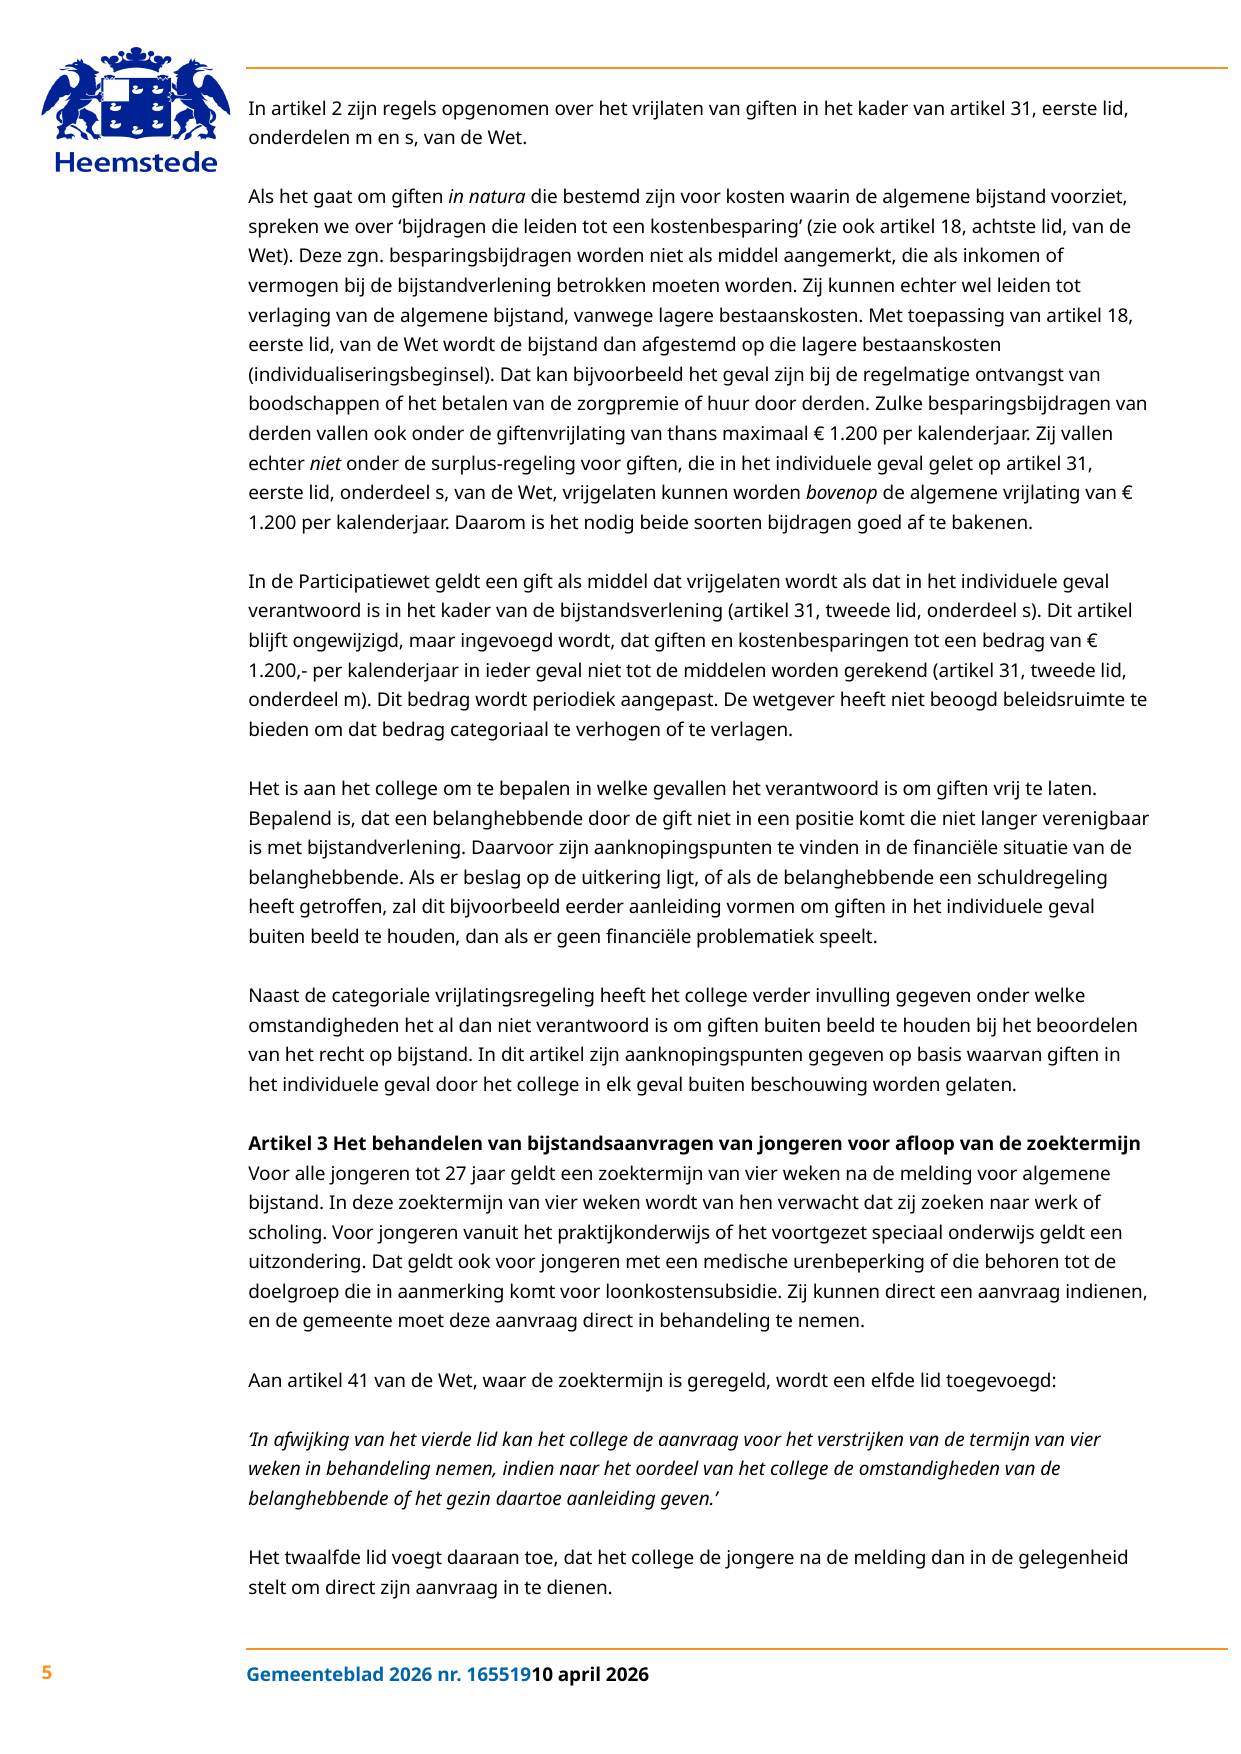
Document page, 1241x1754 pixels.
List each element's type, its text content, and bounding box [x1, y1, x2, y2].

text Artikel 3 Het behandelen van bijstandsaanvragen van jongeren voor afloop van de zoektermijn [248, 1130, 1152, 1156]
text Als het gaat om giften in natura die bestemd zijn voor kosten waarin de algemene bijstand voorziet, spreken we over ‘bijdragen die leiden tot een kostenbesparing’ (zie ook artikel 18, achtste lid, van de Wet). Deze zgn. besparingsbijdragen worden niet als middel aangemerkt, die als inkomen of vermogen bij de bijstandverlening betrokken moeten worden. Zij kunnen echter wel leiden tot verlaging van de algemene bijstand, vanwege lagere bestaanskosten. Met toepassing van artikel 18, eerste lid, van de Wet wordt de bijstand dan afgestemd op die lagere bestaanskosten (individualiseringsbeginsel). Dat kan bijvoorbeeld het geval zijn bij de regelmatige ontvangst van boodschappen of het betalen van de zorgpremie of huur door derden. Zulke besparingsbijdragen van derden vallen ook onder de giftenvrijlating van thans maximaal € 1.200 per kalenderjaar. Zij vallen echter niet onder de surplus-regeling voor giften, die in het individuele geval gelet op artikel 31, eerste lid, onderdeel s, van de Wet, vrijgelaten kunnen worden bovenop de algemene vrijlating van € 1.200 per kalenderjaar. Daarom is het nodig beide soorten bijdragen goed af te bakenen. [248, 183, 1152, 535]
text Naast de categoriale vrijlatingsregeling heeft het college verder invulling gegeven onder welke omstandigheden het al dan niet verantwoord is om giften buiten beeld te houden bij het beoordelen van het recht op bijstand. In dit artikel zijn aanknopingspunten gegeven op basis waarvan giften in het individuele geval door het college in elk geval buiten beschouwing worden gelaten. [248, 982, 1152, 1097]
text Aan artikel 41 van de Wet, waar de zoektermijn is geregeld, wordt een elfde lid toegevoegd: [248, 1367, 1152, 1393]
text In de Participatiewet geldt een gift als middel dat vrijgelaten wordt als dat in het individuele geval verantwoord is in het kader van de bijstandsverlening (artikel 31, tweede lid, onderdeel s). Dit artikel blijft ongewijzigd, maar ingevoegd wordt, dat giften en kostenbesparingen tot een bedrag van € 1.200,- per kalenderjaar in ieder geval niet tot de middelen worden gerekend (artikel 31, tweede lid, onderdeel m). Dit bedrag wordt periodiek aangepast. De wetgever heeft niet beoogd beleidsruimte te bieden om dat bedrag categoriaal te verhogen of te verlagen. [248, 568, 1152, 742]
text ‘In afwijking van het vierde lid kan het college de aanvraag voor het verstrijken van de termijn van vier weken in behandeling nemen, indien naar het oordeel van het college de omstandigheden van de belanghebbende of het gezin daartoe aanleiding geven.’ [248, 1426, 1152, 1511]
text Het is aan het college om te bepalen in welke gevallen het verantwoord is om giften vrij te laten. Bepalend is, dat een belanghebbende door de gift niet in een positie komt die niet langer verenigbaar is met bijstandverlening. Daarvoor zijn aanknopingspunten te vinden in de financiële situatie van de belanghebbende. Als er beslag op de uitkering ligt, of als de belanghebbende een schuldregeling heeft getroffen, zal dit bijvoorbeeld eerder aanleiding vormen om giften in het individuele geval buiten beeld te houden, dan als er geen financiële problematiek speelt. [248, 775, 1152, 949]
picture [41, 47, 231, 172]
text Voor alle jongeren tot 27 jaar geldt een zoektermijn van vier weken na de melding voor algemene bijstand. In deze zoektermijn van vier weken wordt van hen verwacht dat zij zoeken naar werk of scholing. Voor jongeren vanuit het praktijkonderwijs of het voortgezet speciaal onderwijs geldt een uitzondering. Dat geldt ook voor jongeren met een medische urenbeperking of die behoren tot de doelgroep die in aanmerking komt voor loonkostensubsidie. Zij kunnen direct een aanvraag indienen, en de gemeente moet deze aanvraag direct in behandeling te nemen. [248, 1160, 1152, 1333]
text Het twaalfde lid voegt daaraan toe, dat het college de jongere na de melding dan in de gelegenheid stelt om direct zijn aanvraag in te dienen. [248, 1544, 1152, 1600]
text In artikel 2 zijn regels opgenomen over het vrijlaten van giften in het kader van artikel 31, eerste lid, onderdelen m en s, van de Wet. [248, 95, 1152, 150]
